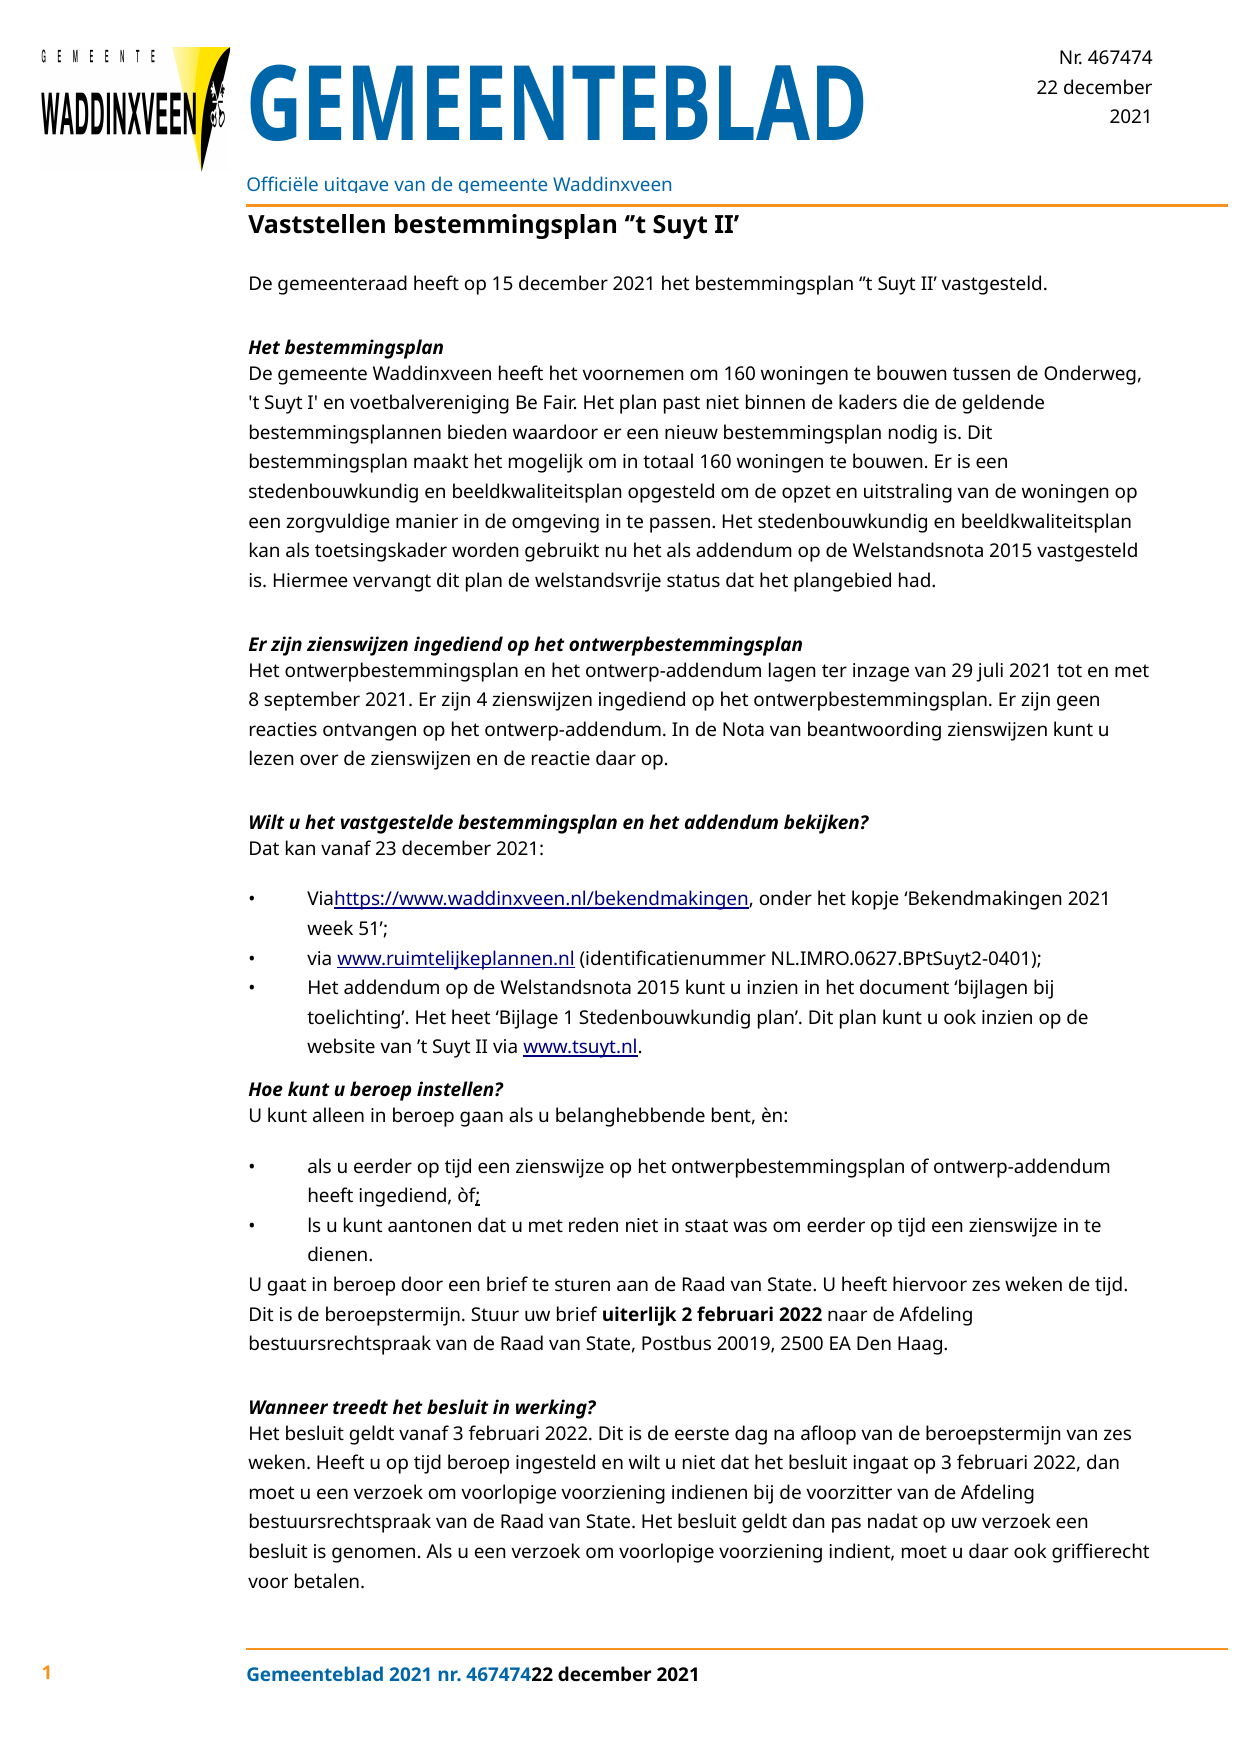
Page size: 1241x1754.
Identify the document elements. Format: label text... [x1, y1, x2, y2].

text Het bestemmingsplan [248, 334, 1152, 360]
text Dat kan vanaf 23 december 2021: [248, 835, 1152, 861]
text Hoe kunt u beroep instellen? [248, 1077, 1152, 1102]
text Vaststellen bestemmingsplan ‘’t Suyt II’ [248, 207, 1152, 241]
picture [41, 47, 231, 172]
text Wilt u het vastgestelde bestemmingsplan en het addendum bekijken? [248, 809, 1152, 835]
text Het ontwerpbestemmingsplan en het ontwerp-addendum lagen ter inzage van 29 juli 2021 tot en met 8 september 2021. Er zijn 4 zienswijzen ingediend op het ontwerpbestemmingsplan. Er zijn geen reacties ontvangen op het ontwerp-addendum. In de Nota van beantwoording zienswijzen kunt u lezen over de zienswijzen en de reactie daar op. [248, 657, 1152, 771]
text U gaat in beroep door een brief te sturen aan de Raad van State. U heeft hiervoor zes weken de tijd. Dit is de beroepstermijn. Stuur uw brief uiterlijk 2 februari 2022 naar de Afdeling bestuursrechtspraak van de Raad van State, Postbus 20019, 2500 EA Den Haag. [248, 1271, 1152, 1356]
list als u eerder op tijd een zienswijze op het ontwerpbestemmingsplan of ontwerp-addendum heeft ingediend, òf; [248, 1153, 1152, 1208]
list Viahttps://www.waddinxveen.nl/bekendmakingen, onder het kopje ‘Bekendmakingen 2021 week 51’; [248, 886, 1152, 941]
text De gemeenteraad heeft op 15 december 2021 het bestemmingsplan ‘’t Suyt II’ vastgesteld. [248, 270, 1152, 296]
text Het besluit geldt vanaf 3 februari 2022. Dit is de eerste dag na afloop van de beroepstermijn van zes weken. Heeft u op tijd beroep ingesteld en wilt u niet dat het besluit ingaat op 3 februari 2022, dan moet u een verzoek om voorlopige voorziening indienen bij de voorzitter van de Afdeling bestuursrechtspraak van de Raad van State. Het besluit geldt dan pas nadat op uw verzoek een besluit is genomen. Als u een verzoek om voorlopige voorziening indient, moet u daar ook griffierecht voor betalen. [248, 1420, 1152, 1594]
list Het addendum op de Welstandsnota 2015 kunt u inzien in het document ‘bijlagen bij toelichting’. Het heet ‘Bijlage 1 Stedenbouwkundig plan’. Dit plan kunt u ook inzien op de website van ’t Suyt II via www.tsuyt.nl. [248, 974, 1152, 1059]
list ls u kunt aantonen dat u met reden niet in staat was om eerder op tijd een zienswijze in te dienen. [248, 1212, 1152, 1267]
text U kunt alleen in beroep gaan als u belanghebbende bent, èn: [248, 1102, 1152, 1128]
text Er zijn zienswijzen ingediend op het ontwerpbestemmingsplan [248, 631, 1152, 657]
text De gemeente Waddinxveen heeft het voornemen om 160 woningen te bouwen tussen de Onderweg, 't Suyt I' en voetbalvereniging Be Fair. Het plan past niet binnen de kaders die de geldende bestemmingsplannen bieden waardoor er een nieuw bestemmingsplan nodig is. Dit bestemmingsplan maakt het mogelijk om in totaal 160 woningen te bouwen. Er is een stedenbouwkundig en beeldkwaliteitsplan opgesteld om de opzet en uitstraling van de woningen op een zorgvuldige manier in de omgeving in te passen. Het stedenbouwkundig en beeldkwaliteitsplan kan als toetsingskader worden gebruikt nu het als addendum op de Welstandsnota 2015 vastgesteld is. Hiermee vervangt dit plan de welstandsvrije status dat het plangebied had. [248, 360, 1152, 593]
text Wanneer treedt het besluit in werking? [248, 1394, 1152, 1420]
list via www.ruimtelijkeplannen.nl (identificatienummer NL.IMRO.0627.BPtSuyt2-0401); [248, 945, 1152, 971]
